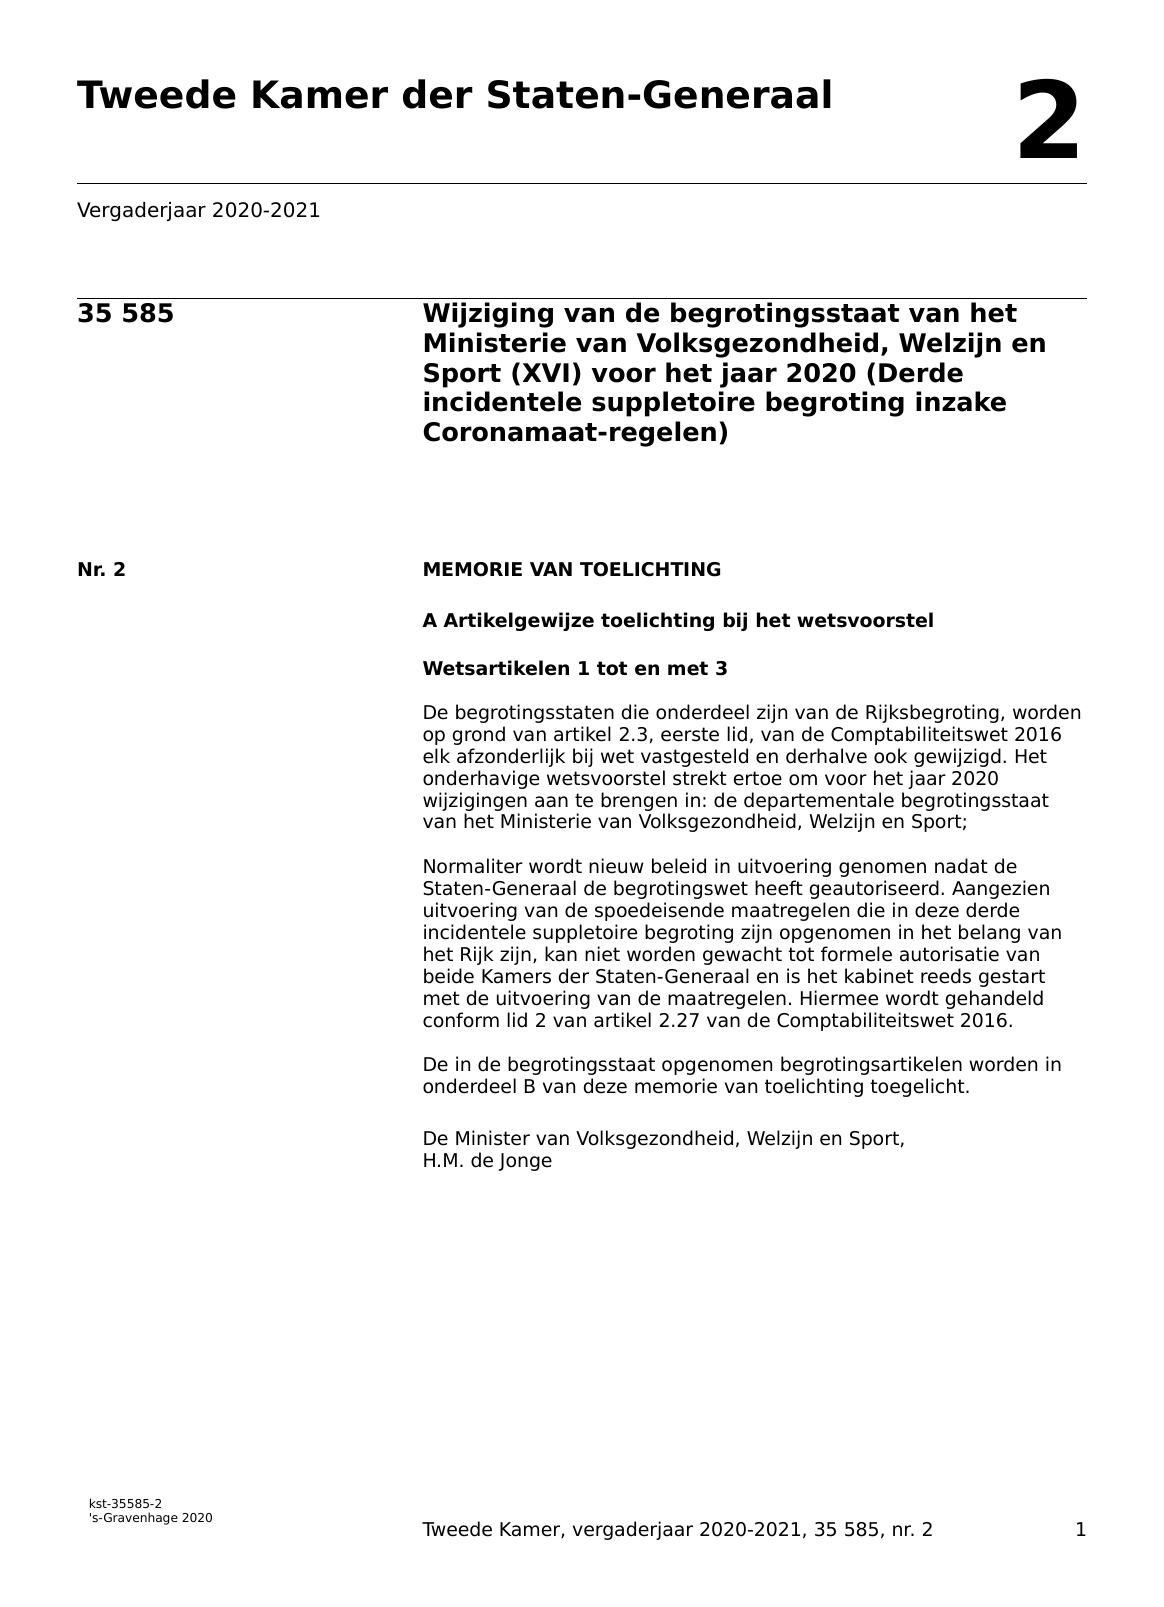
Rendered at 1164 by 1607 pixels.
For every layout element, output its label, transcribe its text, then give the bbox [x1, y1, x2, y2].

subtitle A Artikelgewijze toelichting bij het wetsvoorstel [422, 610, 1087, 632]
subtitle Nr. 2 MEMORIE VAN TOELICHTING [77, 558, 1087, 580]
table_cell Vergaderjaar 2020-2021 [77, 184, 1087, 298]
subtitle Wetsartikelen 1 tot en met 3 [422, 657, 1087, 679]
text 's-Gravenhage 2020 [88, 1511, 323, 1525]
table_header Tweede Kamer der Staten-Generaal [77, 59, 886, 183]
text De begrotingsstaten die onderdeel zijn van de Rijksbegroting, worden op grond van artikel 2.3, eerste lid, van de Comptabiliteitswet 2016 elk afzonderlijk bij wet vastgesteld en derhalve ook gewijzigd. Het onderhavige wetsvoorstel strekt ertoe om voor het jaar 2020 wijzigingen aan te brengen in: de departementale begrotingsstaat van het Ministerie van Volksgezondheid, Welzijn en Sport; [422, 702, 1087, 833]
text De in de begrotingsstaat opgenomen begrotingsartikelen worden in onderdeel B van deze memorie van toelichting toegelicht. [422, 1054, 1087, 1098]
subtitle 35 585 Wijziging van de begrotingsstaat van het Ministerie van Volksgezondheid, Welzijn en Sport (XVI) voor het jaar 2020 (Derde incidentele suppletoire begroting inzake Coronamaat-regelen) [77, 299, 1087, 447]
text Normaliter wordt nieuw beleid in uitvoering genomen nadat de Staten-Generaal de begrotingswet heeft geautoriseerd. Aangezien uitvoering van de spoedeisende maatregelen die in deze derde incidentele suppletoire begroting zijn opgenomen in het belang van het Rijk zijn, kan niet worden gewacht tot formele autorisatie van beide Kamers der Staten-Generaal en is het kabinet reeds gestart met de uitvoering van de maatregelen. Hiermee wordt gehandeld conform lid 2 van artikel 2.27 van de Comptabiliteitswet 2016. [422, 856, 1087, 1031]
text De Minister van Volksgezondheid, Welzijn en Sport, H.M. de Jonge [422, 1128, 1087, 1172]
text kst-35585-2 [88, 1497, 323, 1511]
table_header 2 [886, 59, 1087, 183]
